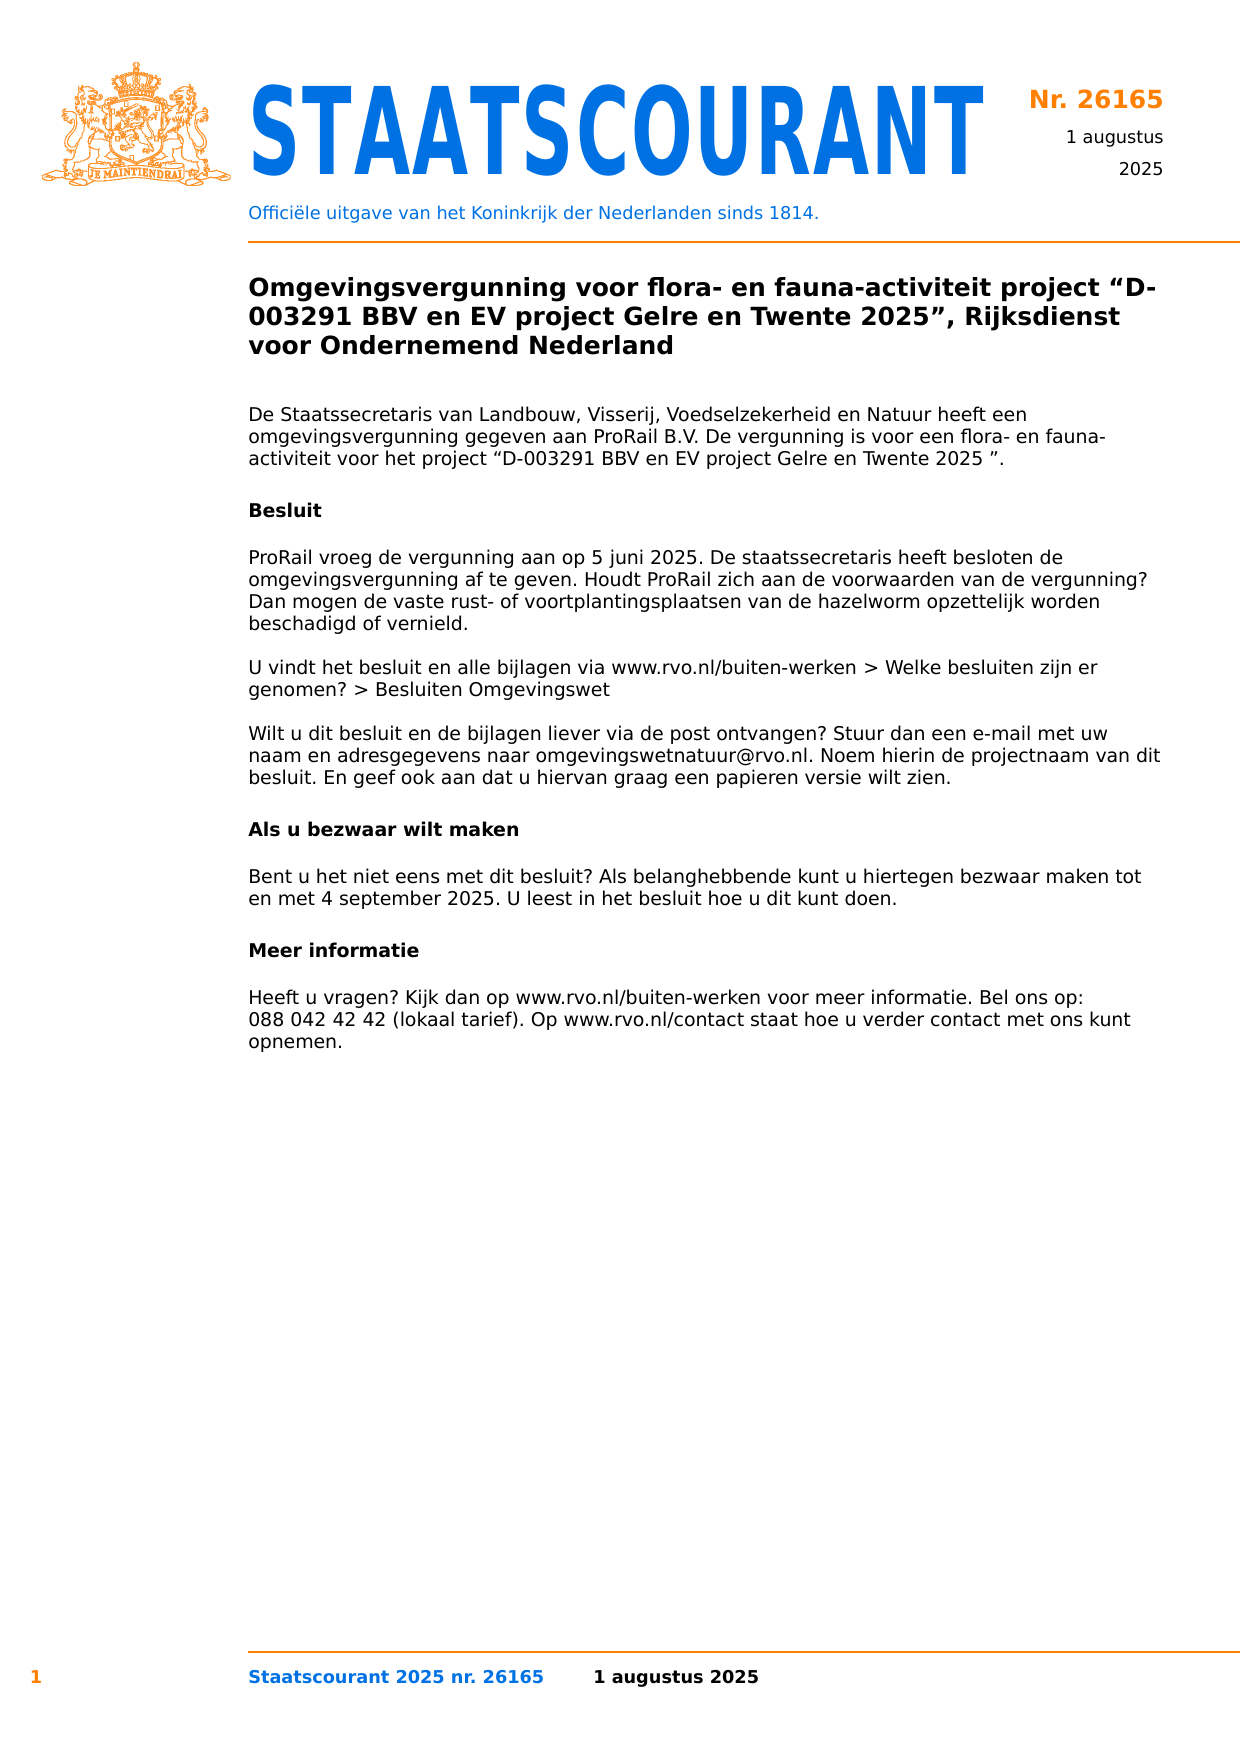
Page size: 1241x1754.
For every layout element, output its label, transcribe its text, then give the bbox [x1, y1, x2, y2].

table_header STAATSCOURANT [248, 62, 998, 203]
table_header Nr. 26165 [998, 62, 1240, 121]
text U vindt het besluit en alle bijlagen via www.rvo.nl/buiten-werken > Welke besluiten zijn er genomen? > Besluiten Omgevingswet [248, 657, 1163, 701]
text ProRail vroeg de vergunning aan op 5 juni 2025. De staatssecretaris heeft besloten de omgevingsvergunning af te geven. Houdt ProRail zich aan de voorwaarden van de vergunning? Dan mogen de vaste rust- of voortplantingsplaatsen van de hazelworm opzettelijk worden beschadigd of vernield. [248, 547, 1163, 635]
text De Staatssecretaris van Landbouw, Visserij, Voedselzekerheid en Natuur heeft een omgevingsvergunning gegeven aan ProRail B.V. De vergunning is voor een flora- en fauna-activiteit voor het project “D-003291 BBV en EV project Gelre en Twente 2025 ”. [248, 404, 1163, 470]
subtitle Meer informatie [248, 940, 1163, 962]
table_cell Officiële uitgave van het Koninkrijk der Nederlanden sinds 1814. [248, 203, 1240, 241]
subtitle Als u bezwaar wilt maken [248, 819, 1163, 841]
text Heeft u vragen? Kijk dan op www.rvo.nl/buiten-werken voor meer informatie. Bel ons op: 088 042 42 42 (lokaal tarief). Op www.rvo.nl/contact staat hoe u verder contact met ons kunt opnemen. [248, 987, 1163, 1053]
subtitle Besluit [248, 500, 1163, 522]
table_header [25, 62, 248, 241]
picture [41, 62, 231, 186]
text Bent u het niet eens met dit besluit? Als belanghebbende kunt u hiertegen bezwaar maken tot en met 4 september 2025. U leest in het besluit hoe u dit kunt doen. [248, 866, 1163, 910]
text Wilt u dit besluit en de bijlagen liever via de post ontvangen? Stuur dan een e-mail met uw naam en adresgegevens naar omgevingswetnatuur@rvo.nl. Noem hierin de projectnaam van dit besluit. En geef ook aan dat u hiervan graag een papieren versie wilt zien. [248, 723, 1163, 789]
subtitle Omgevingsvergunning voor flora- en fauna-activiteit project “D-003291 BBV en EV project Gelre en Twente 2025”, Rijksdienst voor Ondernemend Nederland [248, 273, 1163, 361]
table_cell 1 augustus [998, 121, 1240, 153]
table_cell 2025 [998, 153, 1240, 203]
